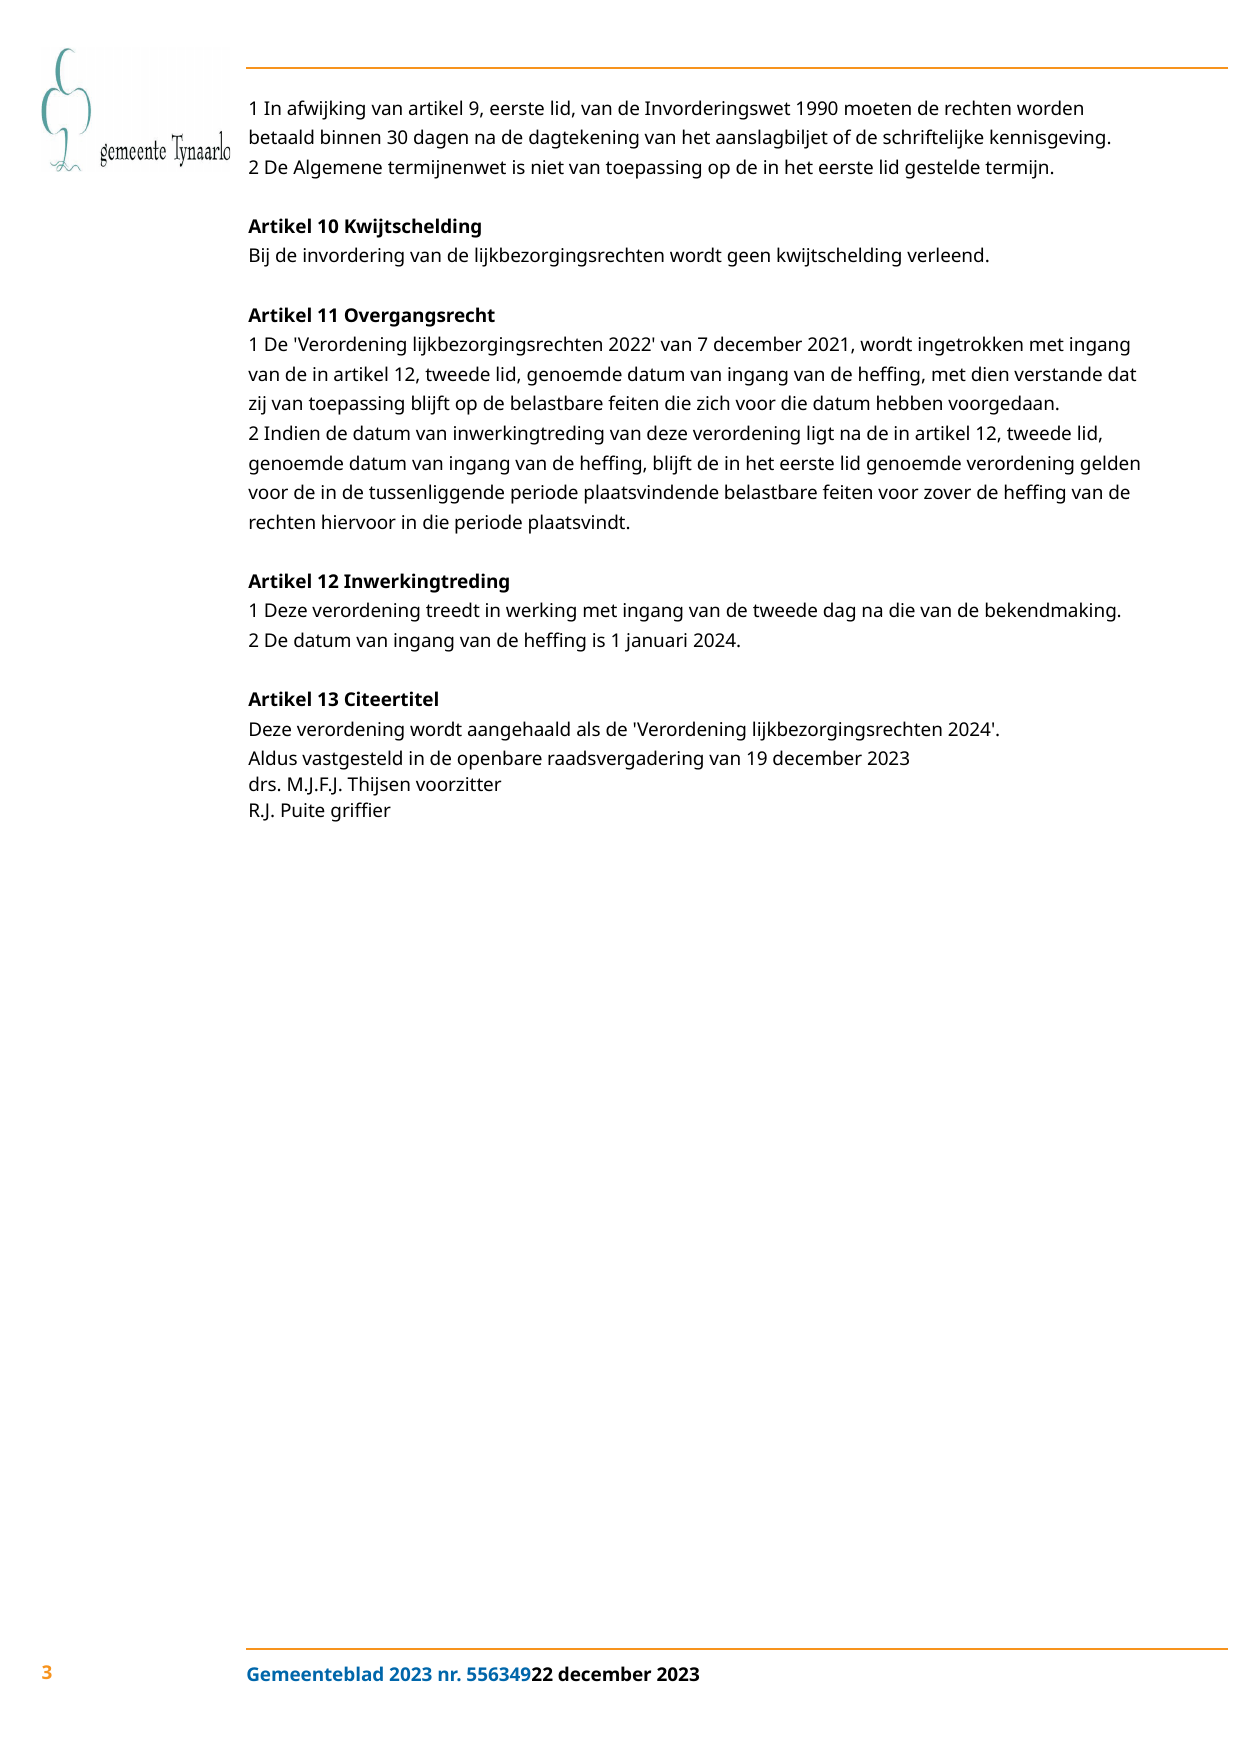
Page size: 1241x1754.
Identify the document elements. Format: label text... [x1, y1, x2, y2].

text Artikel 12 Inwerkingtreding [248, 568, 1152, 594]
text 1 De 'Verordening lijkbezorgingsrechten 2022' van 7 december 2021, wordt ingetrokken met ingang van de in artikel 12, tweede lid, genoemde datum van ingang van de heffing, met dien verstande dat zij van toepassing blijft op de belastbare feiten die zich voor die datum hebben voorgedaan. [248, 331, 1152, 416]
picture [41, 47, 231, 172]
text 2 De Algemene termijnenwet is niet van toepassing op de in het eerste lid gestelde termijn. [248, 154, 1152, 180]
text Artikel 13 Citeertitel [248, 686, 1152, 712]
text Artikel 10 Kwijtschelding [248, 213, 1152, 239]
text 2 De datum van ingang van de heffing is 1 januari 2024. [248, 627, 1152, 653]
text 1 Deze verordening treedt in werking met ingang van de tweede dag na die van de bekendmaking. [248, 598, 1152, 623]
text 2 Indien de datum van inwerkingtreding van deze verordening ligt na de in artikel 12, tweede lid, genoemde datum van ingang van de heffing, blijft de in het eerste lid genoemde verordening gelden voor de in de tussenliggende periode plaatsvindende belastbare feiten voor zover de heffing van de rechten hiervoor in die periode plaatsvindt. [248, 420, 1152, 535]
text Aldus vastgesteld in de openbare raadsvergadering van 19 december 2023 [248, 746, 1152, 771]
text Deze verordening wordt aangehaald als de 'Verordening lijkbezorgingsrechten 2024'. [248, 716, 1152, 742]
text 1 In afwijking van artikel 9, eerste lid, van de Invorderingswet 1990 moeten de rechten worden betaald binnen 30 dagen na de dagtekening van het aanslagbiljet of de schriftelijke kennisgeving. [248, 95, 1152, 150]
text drs. M.J.F.J. Thijsen voorzitter [248, 771, 1152, 797]
text Artikel 11 Overgangsrecht [248, 302, 1152, 328]
text R.J. Puite griffier [248, 797, 1152, 823]
text Bij de invordering van de lijkbezorgingsrechten wordt geen kwijtschelding verleend. [248, 243, 1152, 268]
